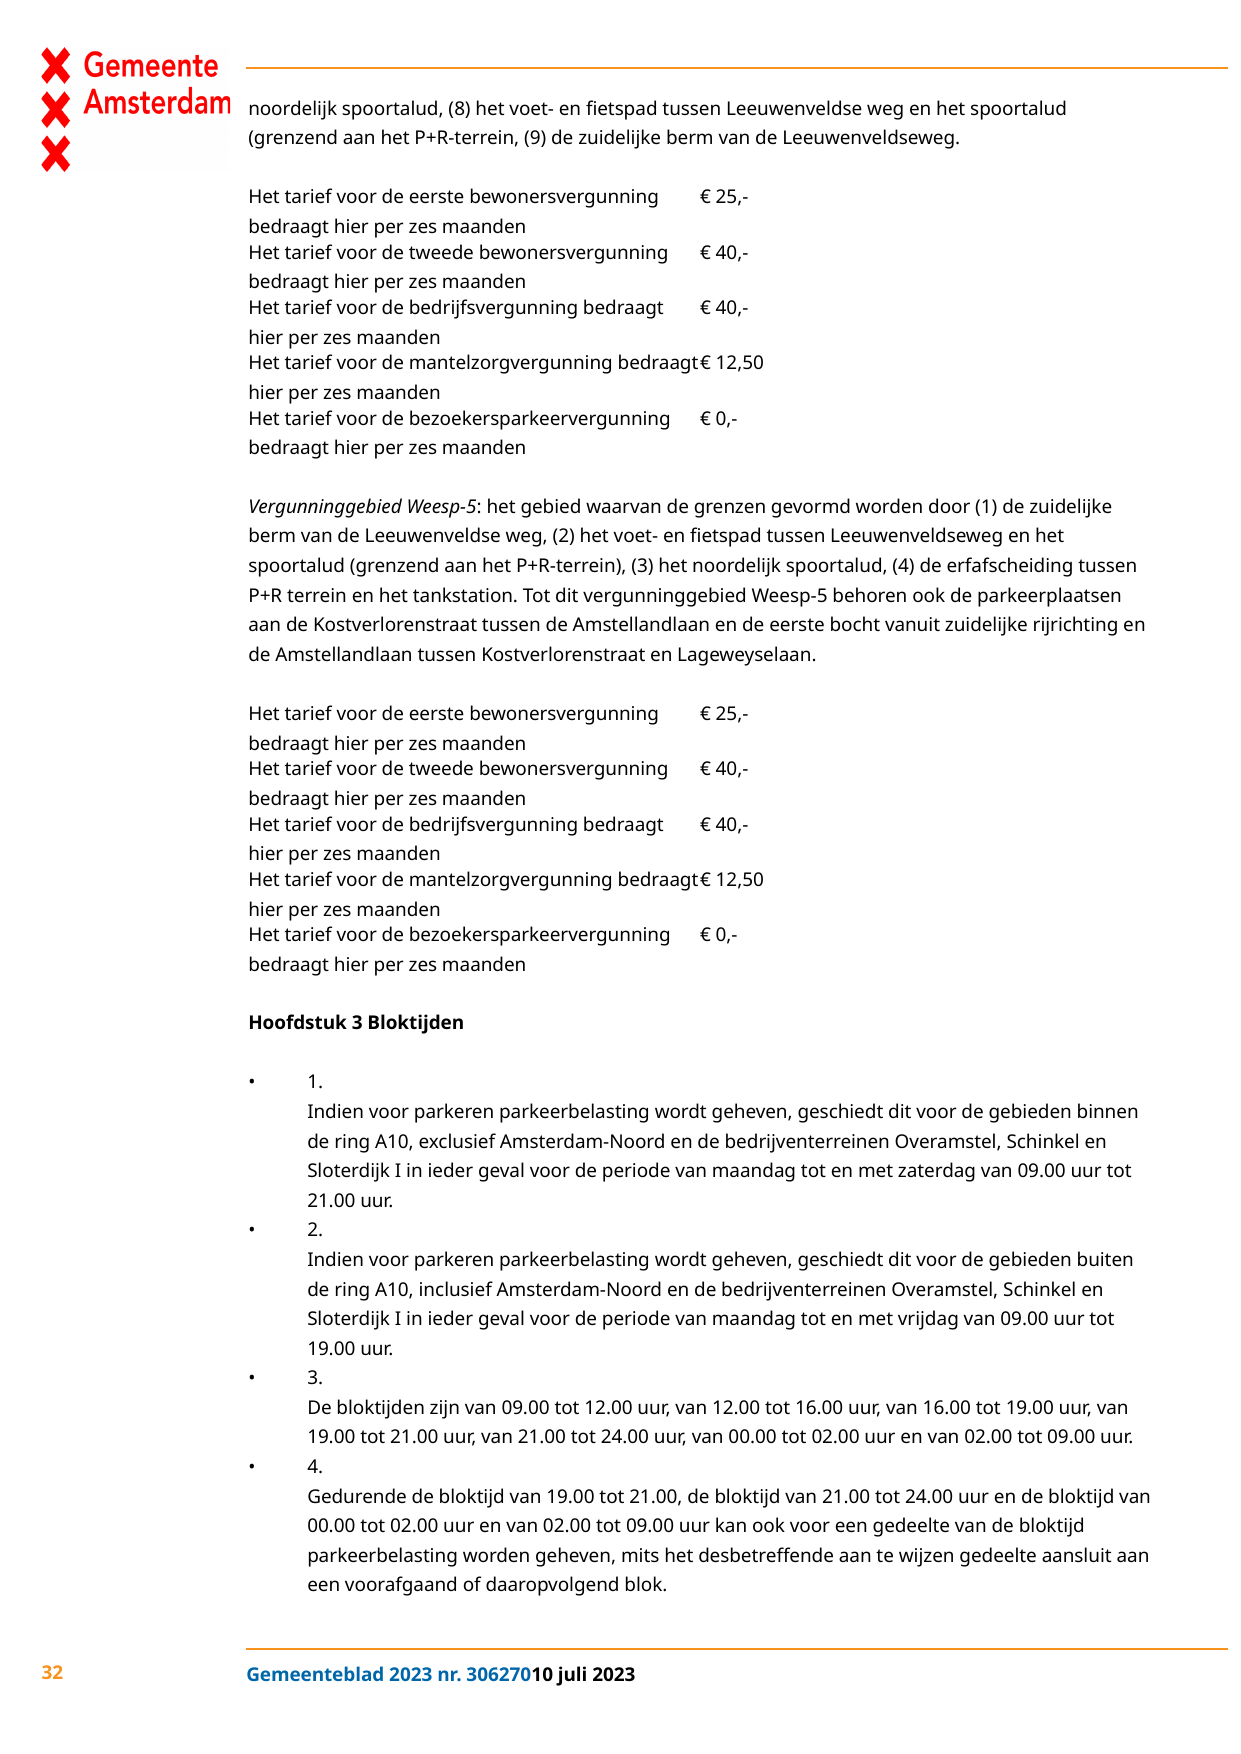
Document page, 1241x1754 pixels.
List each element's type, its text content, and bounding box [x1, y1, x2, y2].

list 2. [248, 1217, 1152, 1242]
table_cell Het tarief voor de bedrijfsvergunning bedraagt hier per zes maanden [248, 294, 700, 349]
list 3. [248, 1364, 1152, 1390]
table_cell Het tarief voor de mantelzorgvergunning bedraagt hier per zes maanden [248, 866, 700, 921]
table_cell Het tarief voor de tweede bewonersvergunning bedraagt hier per zes maanden [248, 756, 700, 811]
table_cell € 0,- [700, 405, 1152, 460]
table_cell Het tarief voor de mantelzorgvergunning bedraagt hier per zes maanden [248, 350, 700, 405]
list Indien voor parkeren parkeerbelasting wordt geheven, geschiedt dit voor de gebieden buiten de ring A10, inclusief Amsterdam-Noord en de bedrijventerreinen Overamstel, Schinkel en Sloterdijk I in ieder geval voor de periode van maandag tot en met vrijdag van 09.00 uur tot 19.00 uur. [248, 1246, 1152, 1361]
table_cell € 40,- [700, 239, 1152, 294]
table_header Het tarief voor de eerste bewonersvergunning bedraagt hier per zes maanden [248, 184, 700, 239]
table_header € 25,- [700, 700, 1152, 756]
text noordelijk spoortalud, (8) het voet- en fietspad tussen Leeuwenveldse weg en het spoortalud (grenzend aan het P+R-terrein, (9) de zuidelijke berm van de Leeuwenveldseweg. [248, 95, 1152, 150]
list Indien voor parkeren parkeerbelasting wordt geheven, geschiedt dit voor de gebieden binnen de ring A10, exclusief Amsterdam-Noord en de bedrijventerreinen Overamstel, Schinkel en Sloterdijk I in ieder geval voor de periode van maandag tot en met zaterdag van 09.00 uur tot 21.00 uur. [248, 1098, 1152, 1213]
table_cell € 12,50 [700, 866, 1152, 921]
table_cell Het tarief voor de bezoekersparkeervergunning bedraagt hier per zes maanden [248, 921, 700, 977]
table_cell € 40,- [700, 294, 1152, 349]
list De bloktijden zijn van 09.00 tot 12.00 uur, van 12.00 tot 16.00 uur, van 16.00 tot 19.00 uur, van 19.00 tot 21.00 uur, van 21.00 tot 24.00 uur, van 00.00 tot 02.00 uur en van 02.00 tot 09.00 uur. [248, 1394, 1152, 1449]
table_header € 25,- [700, 184, 1152, 239]
table_cell Het tarief voor de bezoekersparkeervergunning bedraagt hier per zes maanden [248, 405, 700, 460]
table_header Het tarief voor de eerste bewonersvergunning bedraagt hier per zes maanden [248, 700, 700, 756]
table_cell Het tarief voor de tweede bewonersvergunning bedraagt hier per zes maanden [248, 239, 700, 294]
picture [41, 47, 231, 172]
table_cell € 12,50 [700, 350, 1152, 405]
list Gedurende de bloktijd van 19.00 tot 21.00, de bloktijd van 21.00 tot 24.00 uur en de bloktijd van 00.00 tot 02.00 uur en van 02.00 tot 09.00 uur kan ook voor een gedeelte van de bloktijd parkeerbelasting worden geheven, mits het desbetreffende aan te wijzen gedeelte aansluit aan een voorafgaand of daaropvolgend blok. [248, 1483, 1152, 1597]
list 4. [248, 1453, 1152, 1479]
table_cell € 40,- [700, 756, 1152, 811]
table_cell € 0,- [700, 921, 1152, 977]
table_cell € 40,- [700, 811, 1152, 866]
table_cell Het tarief voor de bedrijfsvergunning bedraagt hier per zes maanden [248, 811, 700, 866]
text Hoofdstuk 3 Bloktijden [248, 1009, 1152, 1035]
text Vergunninggebied Weesp-5: het gebied waarvan de grenzen gevormd worden door (1) de zuidelijke berm van de Leeuwenveldse weg, (2) het voet- en fietspad tussen Leeuwenveldseweg en het spoortalud (grenzend aan het P+R-terrein), (3) het noordelijk spoortalud, (4) de erfafscheiding tussen P+R terrein en het tankstation. Tot dit vergunninggebied Weesp-5 behoren ook de parkeerplaatsen aan de Kostverlorenstraat tussen de Amstellandlaan en de eerste bocht vanuit zuidelijke rijrichting en de Amstellandlaan tussen Kostverlorenstraat en Lageweyselaan. [248, 493, 1152, 667]
list 1. [248, 1069, 1152, 1094]
